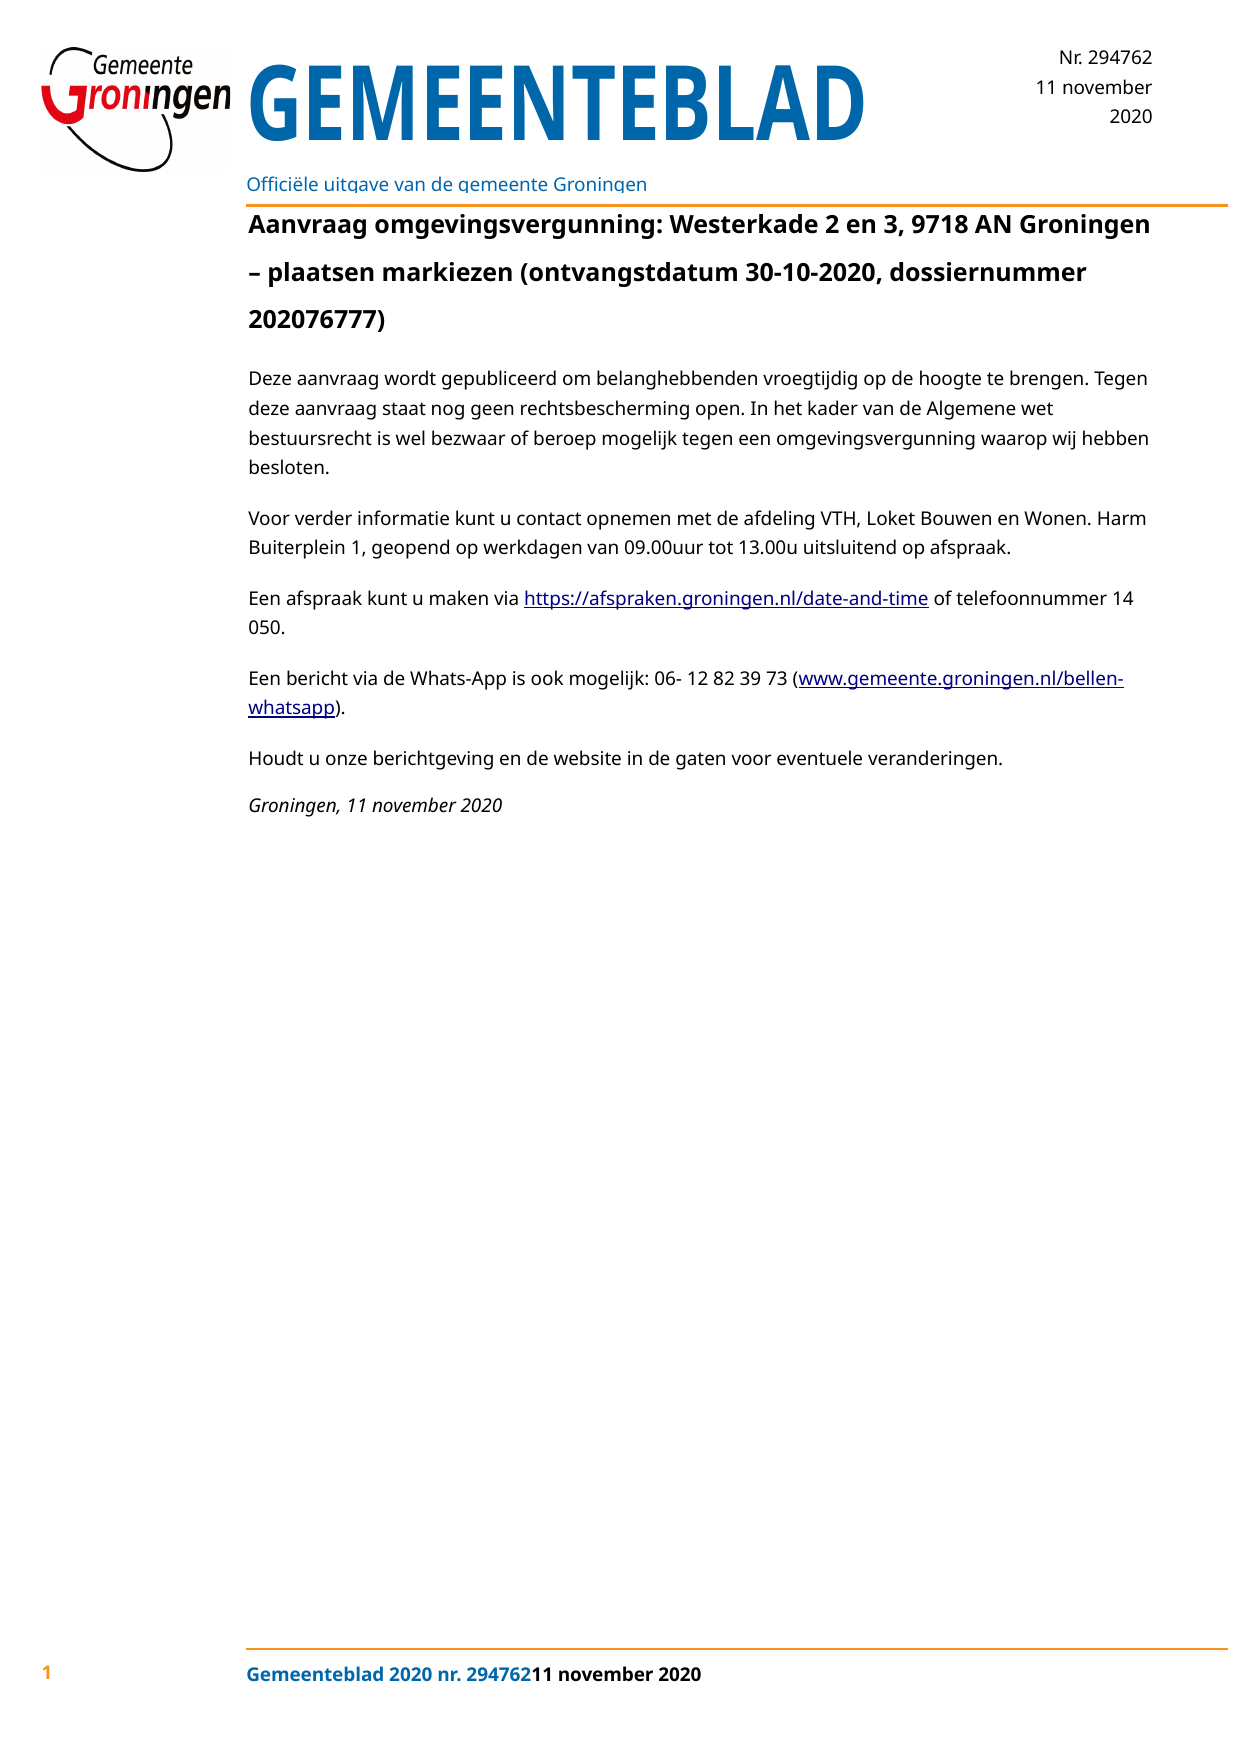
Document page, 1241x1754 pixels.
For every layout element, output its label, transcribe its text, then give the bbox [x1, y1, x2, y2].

text Houdt u onze berichtgeving en de website in de gaten voor eventuele veranderingen. [248, 745, 1152, 770]
text Een bericht via de Whats-App is ook mogelijk: 06- 12 82 39 73 (www.gemeente.groningen.nl/bellen-whatsapp). [248, 665, 1152, 720]
text Deze aanvraag wordt gepubliceerd om belanghebbenden vroegtijdig op de hoogte te brengen. Tegen deze aanvraag staat nog geen rechtsbescherming open. In het kader van de Algemene wet bestuursrecht is wel bezwaar of beroep mogelijk tegen een omgevingsvergunning waarop wij hebben besloten. [248, 366, 1152, 480]
text Groningen, 11 november 2020 [248, 792, 1152, 818]
text Voor verder informatie kunt u contact opnemen met de afdeling VTH, Loket Bouwen en Wonen. Harm Buiterplein 1, geopend op werkdagen van 09.00uur tot 13.00u uitsluitend op afspraak. [248, 505, 1152, 560]
text Een afspraak kunt u maken via https://afspraken.groningen.nl/date-and-time of telefoonnummer 14 050. [248, 585, 1152, 640]
picture [41, 47, 231, 172]
text Aanvraag omgevingsvergunning: Westerkade 2 en 3, 9718 AN Groningen – plaatsen markiezen (ontvangstdatum 30-10-2020, dossiernummer 202076777) [248, 207, 1152, 336]
